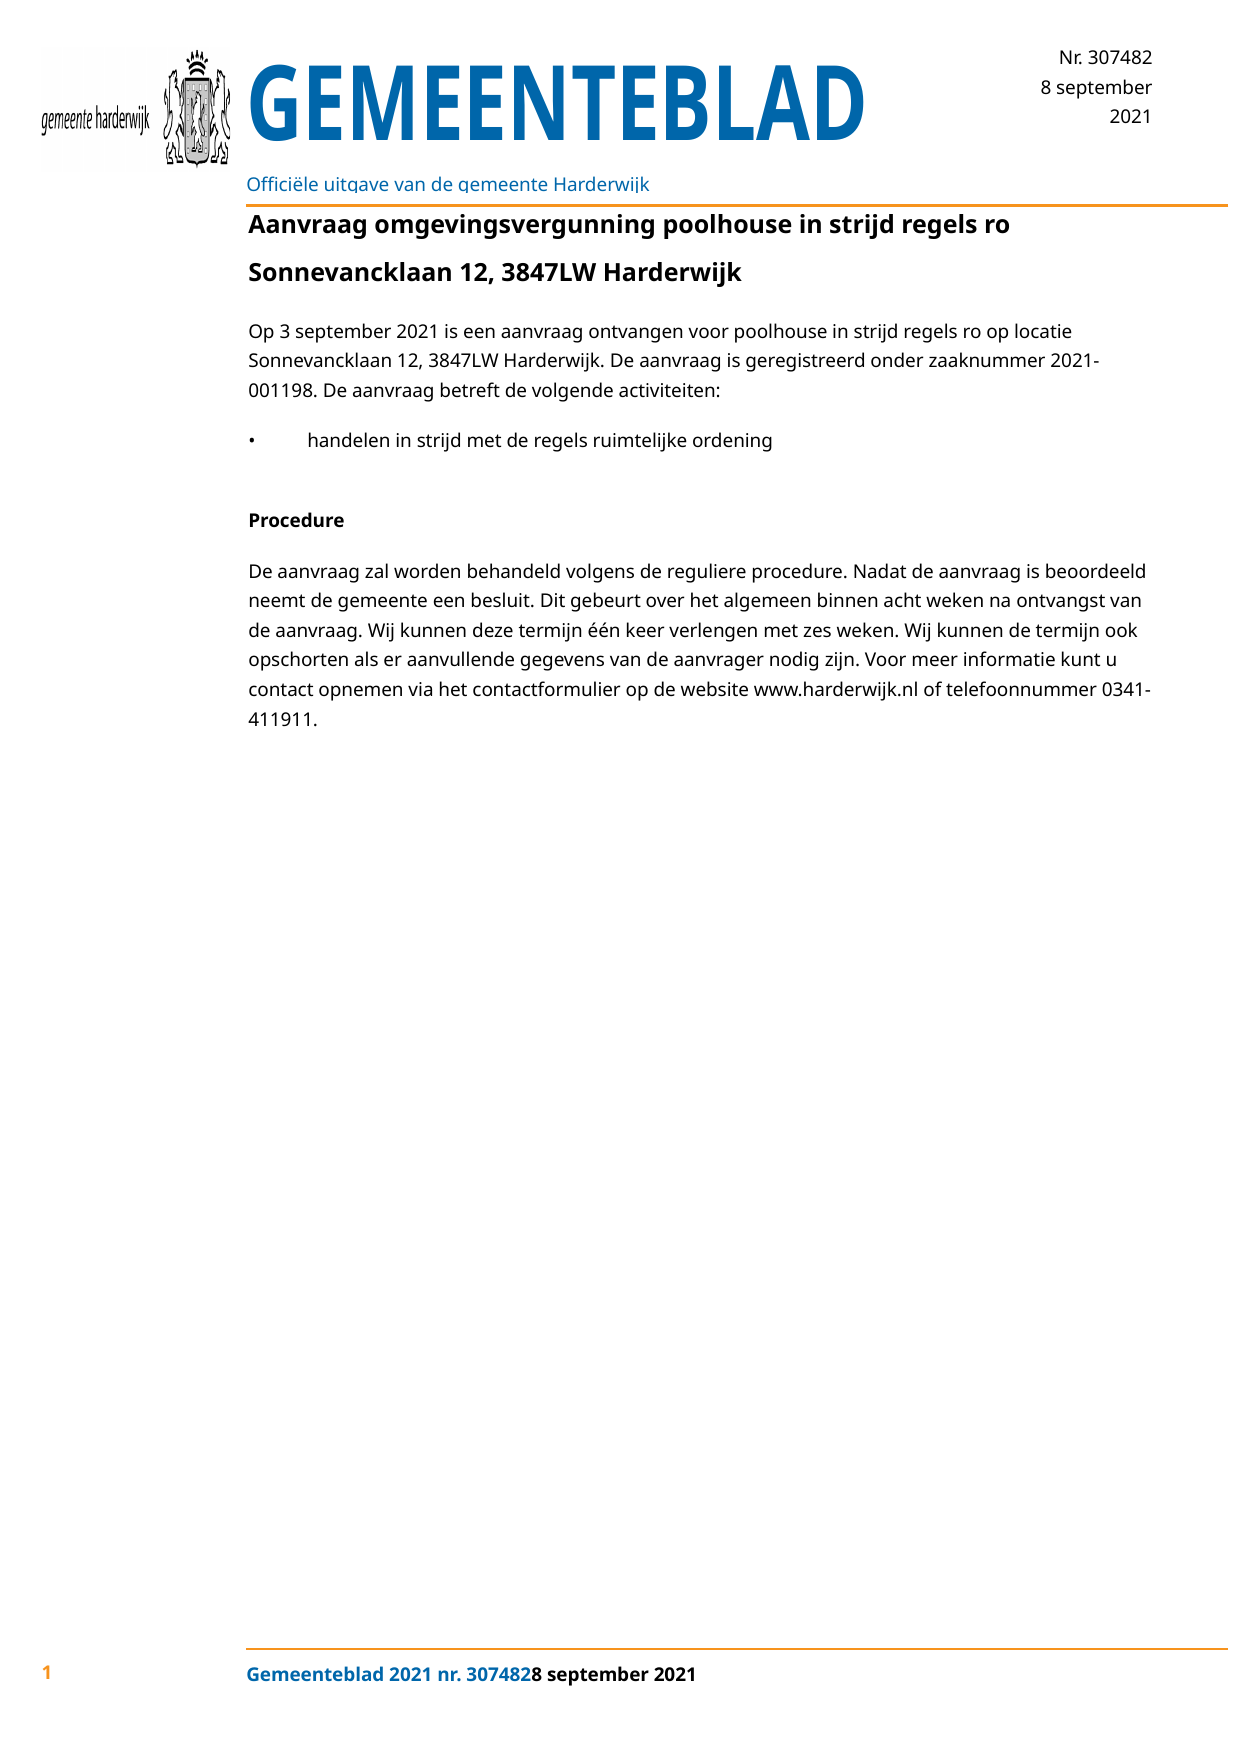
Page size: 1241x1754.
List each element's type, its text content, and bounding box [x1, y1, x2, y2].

picture [41, 47, 231, 172]
text Op 3 september 2021 is een aanvraag ontvangen voor poolhouse in strijd regels ro op locatie Sonnevancklaan 12, 3847LW Harderwijk. De aanvraag is geregistreerd onder zaaknummer 2021-001198. De aanvraag betreft de volgende activiteiten: [248, 318, 1152, 403]
text De aanvraag zal worden behandeld volgens de reguliere procedure. Nadat de aanvraag is beoordeeld neemt de gemeente een besluit. Dit gebeurt over het algemeen binnen acht weken na ontvangst van de aanvraag. Wij kunnen deze termijn één keer verlengen met zes weken. Wij kunnen de termijn ook opschorten als er aanvullende gegevens van de aanvrager nodig zijn. Voor meer informatie kunt u contact opnemen via het contactformulier op de website www.harderwijk.nl of telefoonnummer 0341-411911. [248, 558, 1152, 732]
text Procedure [248, 507, 1152, 533]
list handelen in strijd met de regels ruimtelijke ordening [248, 427, 1152, 453]
text Aanvraag omgevingsvergunning poolhouse in strijd regels ro Sonnevancklaan 12, 3847LW Harderwijk [248, 207, 1152, 288]
